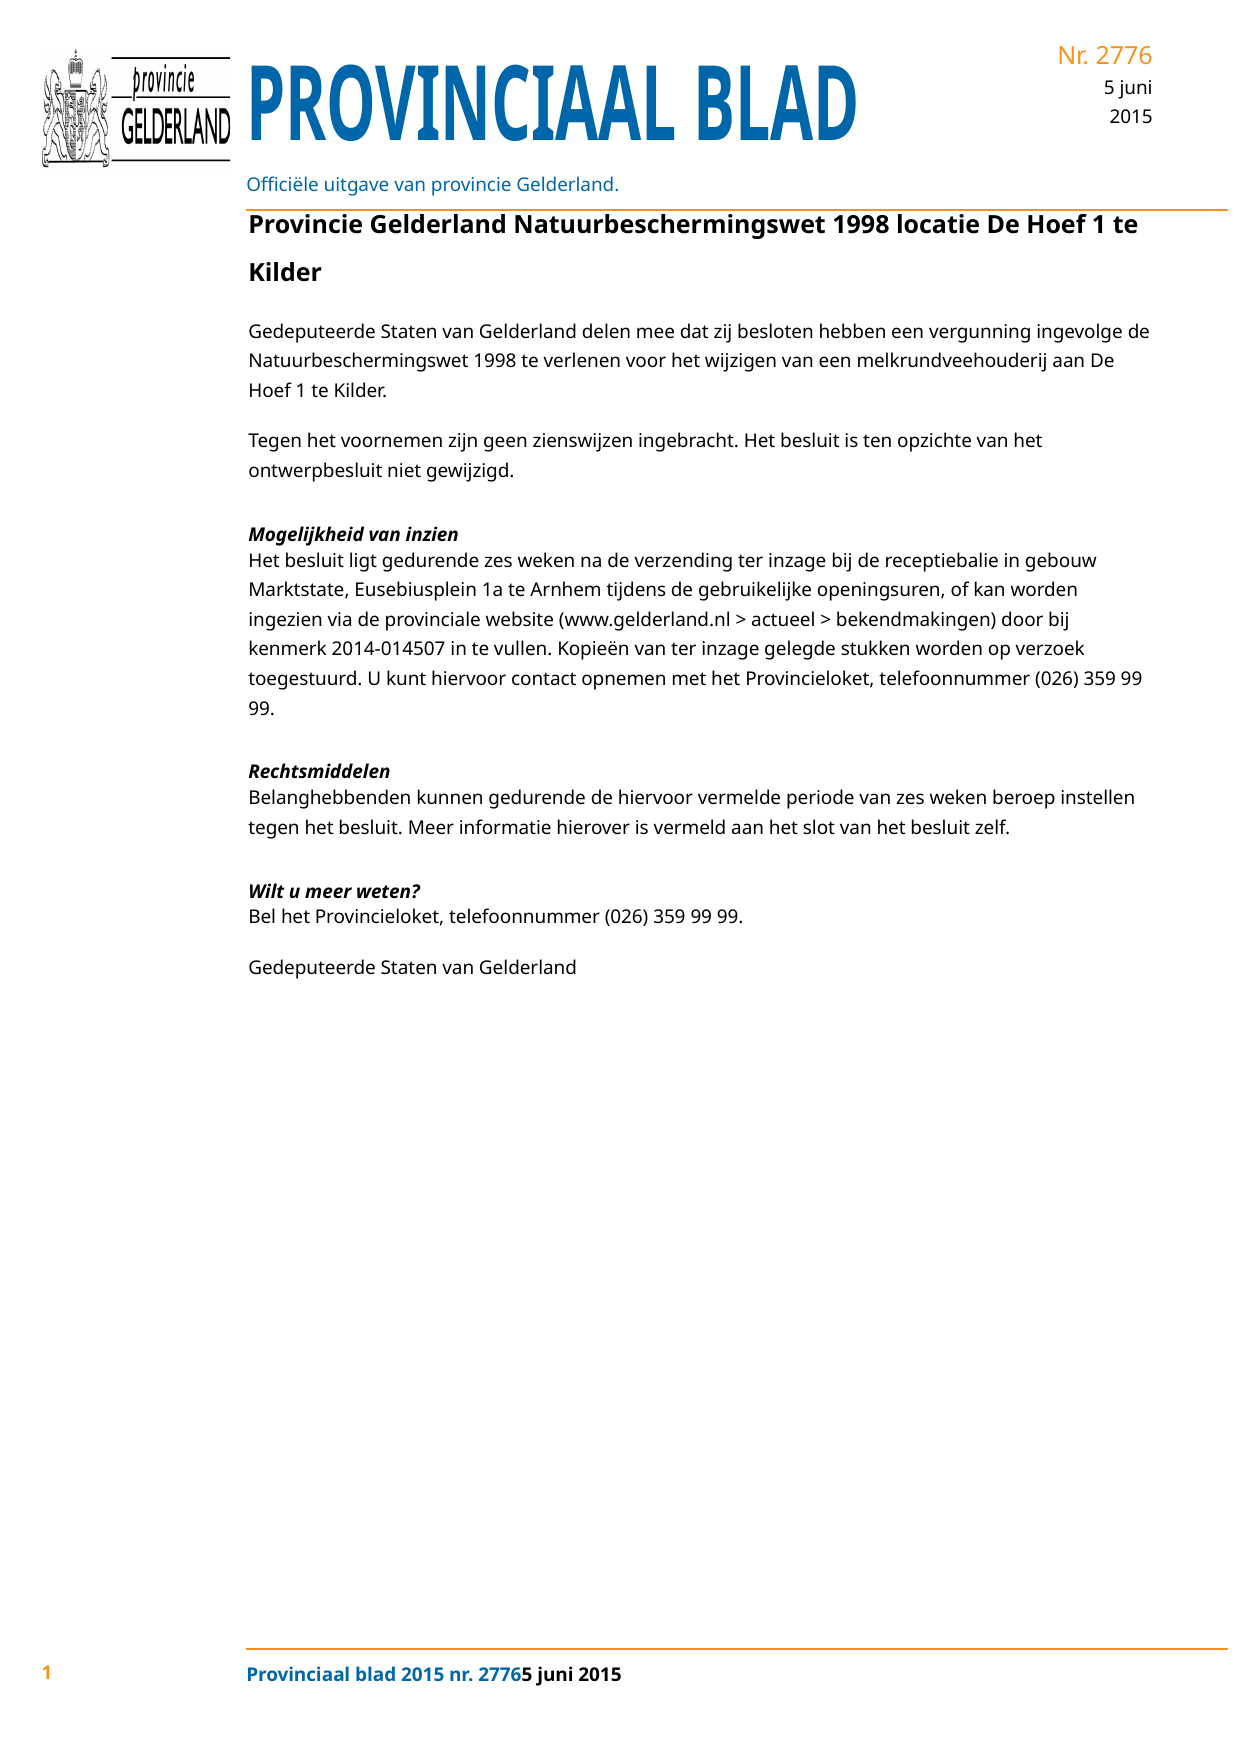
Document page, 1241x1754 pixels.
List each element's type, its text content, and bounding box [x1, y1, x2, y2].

text Belanghebbenden kunnen gedurende de hiervoor vermelde periode van zes weken beroep instellen tegen het besluit. Meer informatie hierover is vermeld aan het slot van het besluit zelf. [248, 784, 1152, 840]
picture [41, 47, 231, 172]
text Gedeputeerde Staten van Gelderland delen mee dat zij besloten hebben een vergunning ingevolge de Natuurbeschermingswet 1998 te verlenen voor het wijzigen van een melkrundveehouderij aan De Hoef 1 te Kilder. [248, 318, 1152, 403]
text Tegen het voornemen zijn geen zienswijzen ingebracht. Het besluit is ten opzichte van het ontwerpbesluit niet gewijzigd. [248, 427, 1152, 483]
text Provincie Gelderland Natuurbeschermingswet 1998 locatie De Hoef 1 te Kilder [248, 211, 1152, 288]
text Mogelijkheid van inzien [248, 521, 1152, 547]
text Wilt u meer weten? [248, 878, 1152, 904]
text Rechtsmiddelen [248, 759, 1152, 784]
text Bel het Provincieloket, telefoonnummer (026) 359 99 99. [248, 904, 1152, 929]
text Gedeputeerde Staten van Gelderland [248, 954, 1152, 980]
text Het besluit ligt gedurende zes weken na de verzending ter inzage bij de receptiebalie in gebouw Marktstate, Eusebiusplein 1a te Arnhem tijdens de gebruikelijke openingsuren, of kan worden ingezien via de provinciale website (www.gelderland.nl > actueel > bekendmakingen) door bij kenmerk 2014-014507 in te vullen. Kopieën van ter inzage gelegde stukken worden op verzoek toegestuurd. U kunt hiervoor contact opnemen met het Provincieloket, telefoonnummer (026) 359 99 99. [248, 547, 1152, 720]
